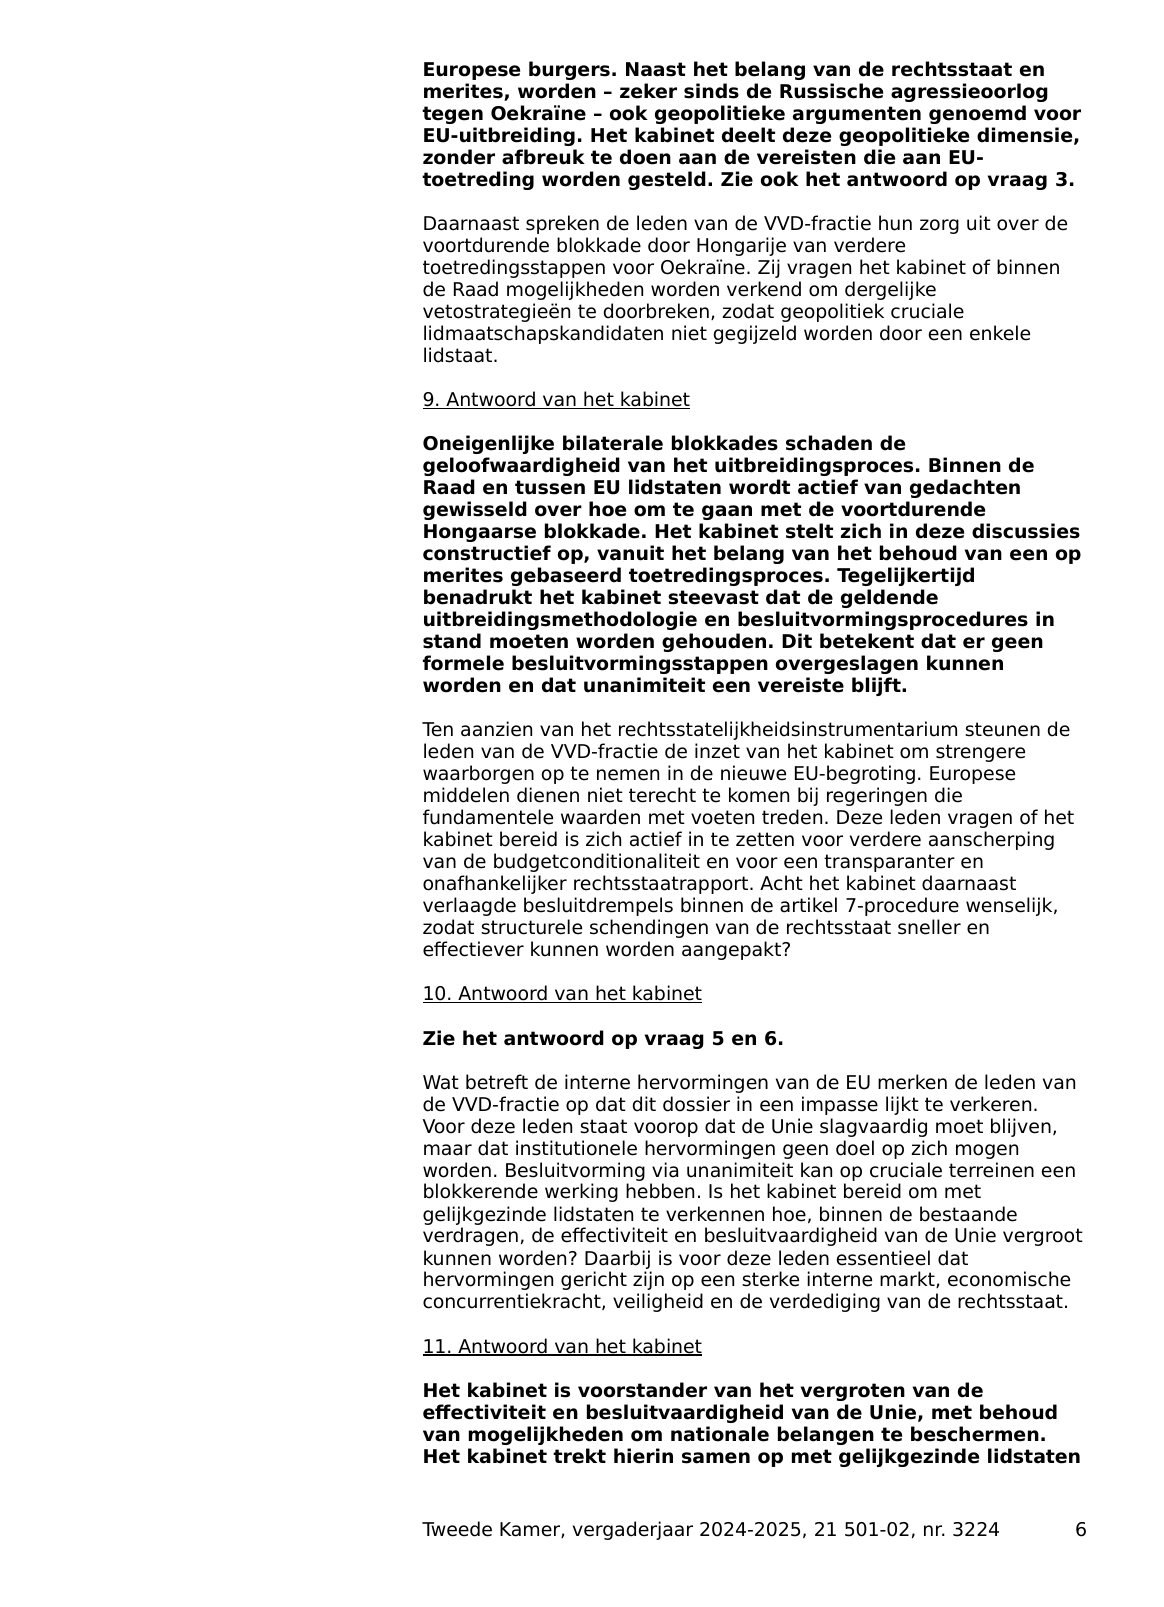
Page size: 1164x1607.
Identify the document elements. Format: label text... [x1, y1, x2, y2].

text 11. Antwoord van het kabinet [422, 1336, 1087, 1357]
text Wat betreft de interne hervormingen van de EU merken de leden van de VVD-fractie op dat dit dossier in een impasse lijkt te verkeren. Voor deze leden staat voorop dat de Unie slagvaardig moet blijven, maar dat institutionele hervormingen geen doel op zich mogen worden. Besluitvorming via unanimiteit kan op cruciale terreinen een blokkerende werking hebben. Is het kabinet bereid om met gelijkgezinde lidstaten te verkennen hoe, binnen de bestaande verdragen, de effectiviteit en besluitvaardigheid van de Unie vergroot kunnen worden? Daarbij is voor deze leden essentieel dat hervormingen gericht zijn op een sterke interne markt, economische concurrentiekracht, veiligheid en de verdediging van de rechtsstaat. [422, 1072, 1087, 1313]
text Ten aanzien van het rechtsstatelijkheidsinstrumentarium steunen de leden van de VVD-fractie de inzet van het kabinet om strengere waarborgen op te nemen in de nieuwe EU-begroting. Europese middelen dienen niet terecht te komen bij regeringen die fundamentele waarden met voeten treden. Deze leden vragen of het kabinet bereid is zich actief in te zetten voor verdere aanscherping van de budgetconditionaliteit en voor een transparanter en onafhankelijker rechtsstaatrapport. Acht het kabinet daarnaast verlaagde besluitdrempels binnen de artikel 7-procedure wenselijk, zodat structurele schendingen van de rechtsstaat sneller en effectiever kunnen worden aangepakt? [422, 719, 1087, 961]
text Zie het antwoord op vraag 5 en 6. [422, 1027, 1087, 1049]
text Daarnaast spreken de leden van de VVD-fractie hun zorg uit over de voortdurende blokkade door Hongarije van verdere toetredingsstappen voor Oekraïne. Zij vragen het kabinet of binnen de Raad mogelijkheden worden verkend om dergelijke vetostrategieën te doorbreken, zodat geopolitiek cruciale lidmaatschapskandidaten niet gegijzeld worden door een enkele lidstaat. [422, 213, 1087, 367]
text Het kabinet is voorstander van het vergroten van de effectiviteit en besluitvaardigheid van de Unie, met behoud van mogelijkheden om nationale belangen te beschermen. Het kabinet trekt hierin samen op met gelijkgezinde lidstaten [422, 1380, 1087, 1468]
text Oneigenlijke bilaterale blokkades schaden de geloofwaardigheid van het uitbreidingsproces. Binnen de Raad en tussen EU lidstaten wordt actief van gedachten gewisseld over hoe om te gaan met de voortdurende Hongaarse blokkade. Het kabinet stelt zich in deze discussies constructief op, vanuit het belang van het behoud van een op merites gebaseerd toetredingsproces. Tegelijkertijd benadrukt het kabinet steevast dat de geldende uitbreidingsmethodologie en besluitvormingsprocedures in stand moeten worden gehouden. Dit betekent dat er geen formele besluitvormingsstappen overgeslagen kunnen worden en dat unanimiteit een vereiste blijft. [422, 433, 1087, 697]
text Europese burgers. Naast het belang van de rechtsstaat en merites, worden – zeker sinds de Russische agressieoorlog tegen Oekraïne – ook geopolitieke argumenten genoemd voor EU-uitbreiding. Het kabinet deelt deze geopolitieke dimensie, zonder afbreuk te doen aan de vereisten die aan EU-toetreding worden gesteld. Zie ook het antwoord op vraag 3. [422, 59, 1087, 191]
text 9. Antwoord van het kabinet [422, 389, 1087, 411]
text 10. Antwoord van het kabinet [422, 983, 1087, 1005]
